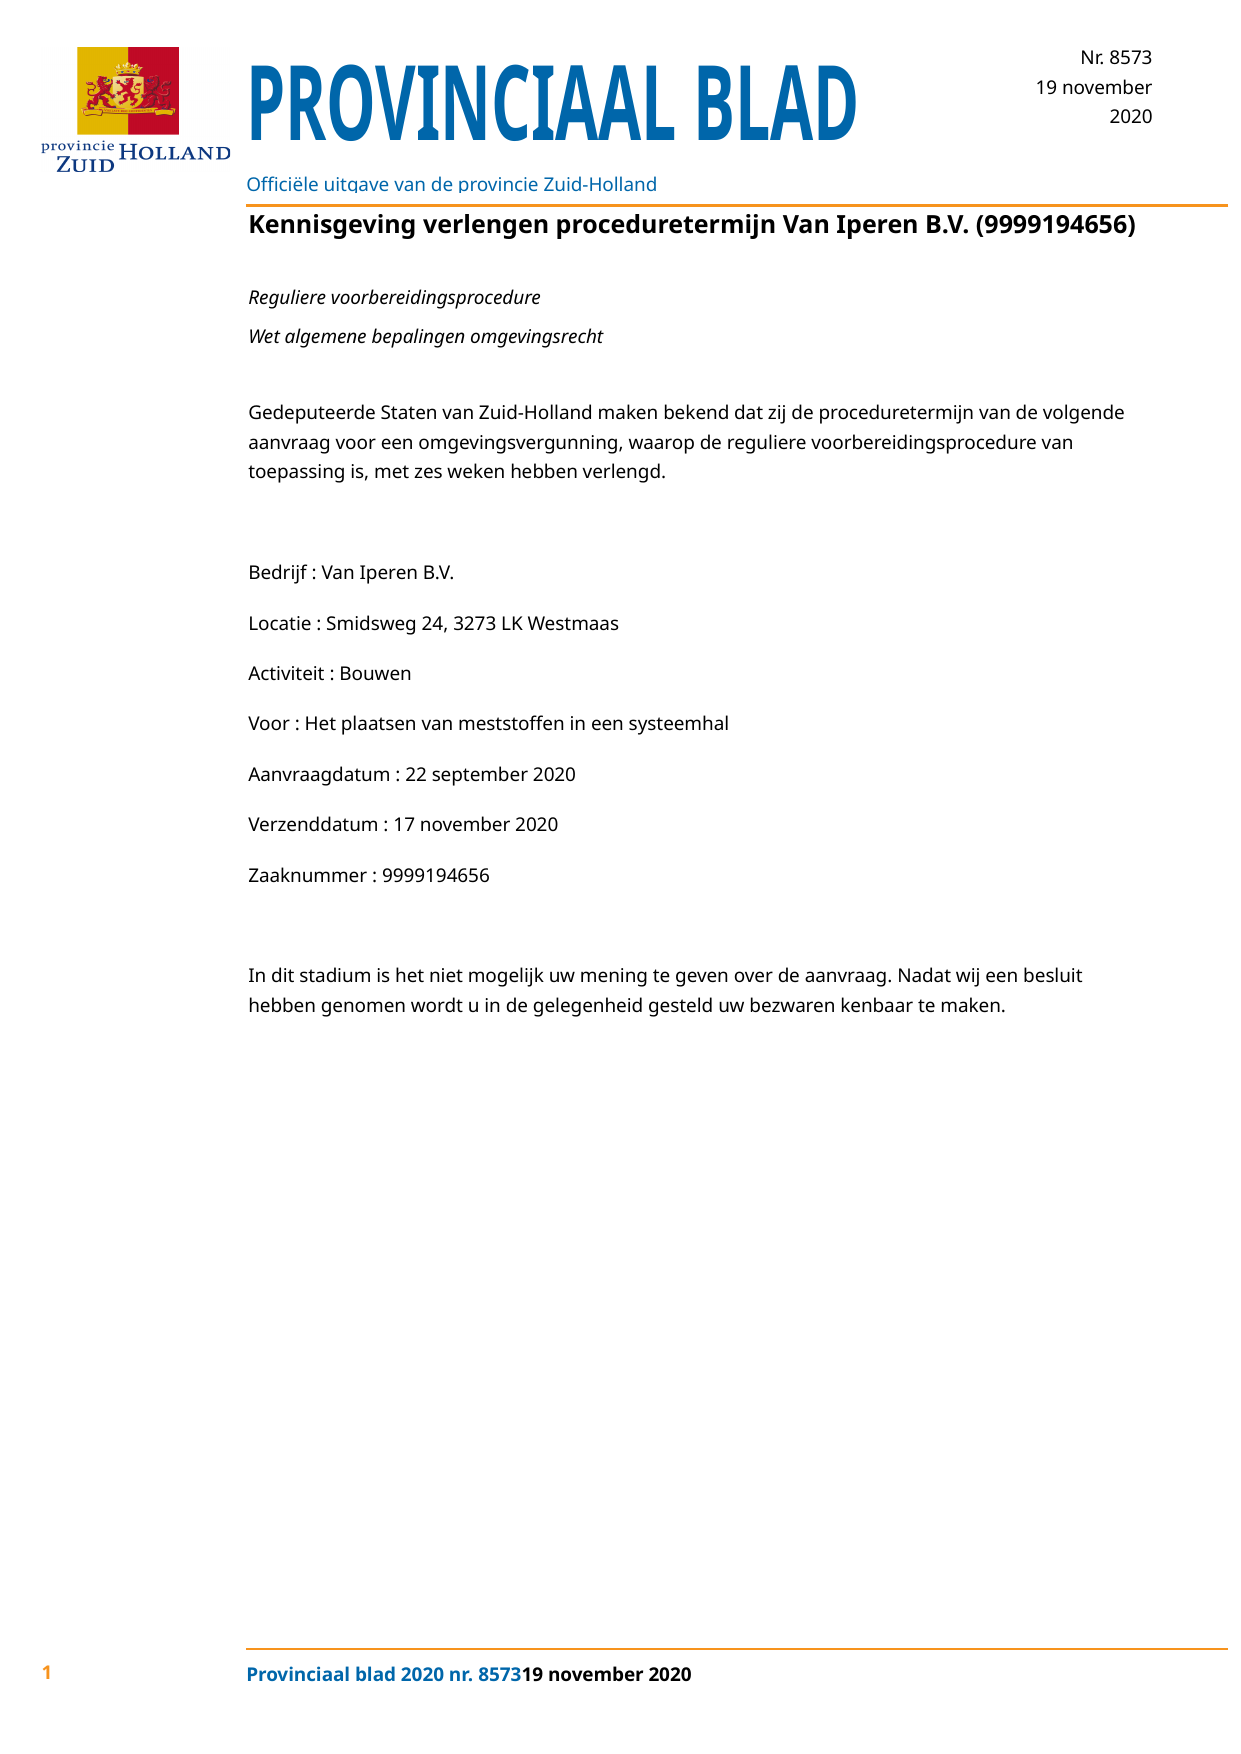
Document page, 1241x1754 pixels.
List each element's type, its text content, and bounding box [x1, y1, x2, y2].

text Zaaknummer : 9999194656 [248, 862, 1152, 887]
text Voor : Het plaatsen van meststoffen in een systeemhal [248, 711, 1152, 736]
text Gedeputeerde Staten van Zuid-Holland maken bekend dat zij de proceduretermijn van de volgende aanvraag voor een omgevingsvergunning, waarop de reguliere voorbereidingsprocedure van toepassing is, met zes weken hebben verlengd. [248, 399, 1152, 484]
text Activiteit : Bouwen [248, 660, 1152, 686]
text Aanvraagdatum : 22 september 2020 [248, 761, 1152, 787]
text Kennisgeving verlengen proceduretermijn Van Iperen B.V. (9999194656) [248, 207, 1152, 241]
text In dit stadium is het niet mogelijk uw mening te geven over de aanvraag. Nadat wij een besluit hebben genomen wordt u in de gelegenheid gesteld uw bezwaren kenbaar te maken. [248, 963, 1152, 1018]
text Reguliere voorbereidingsprocedure [248, 284, 1152, 309]
text Verzenddatum : 17 november 2020 [248, 811, 1152, 837]
text Locatie : Smidsweg 24, 3273 LK Westmaas [248, 610, 1152, 635]
picture [41, 47, 231, 172]
text Wet algemene bepalingen omgevingsrecht [248, 323, 1152, 349]
text Bedrijf : Van Iperen B.V. [248, 559, 1152, 585]
